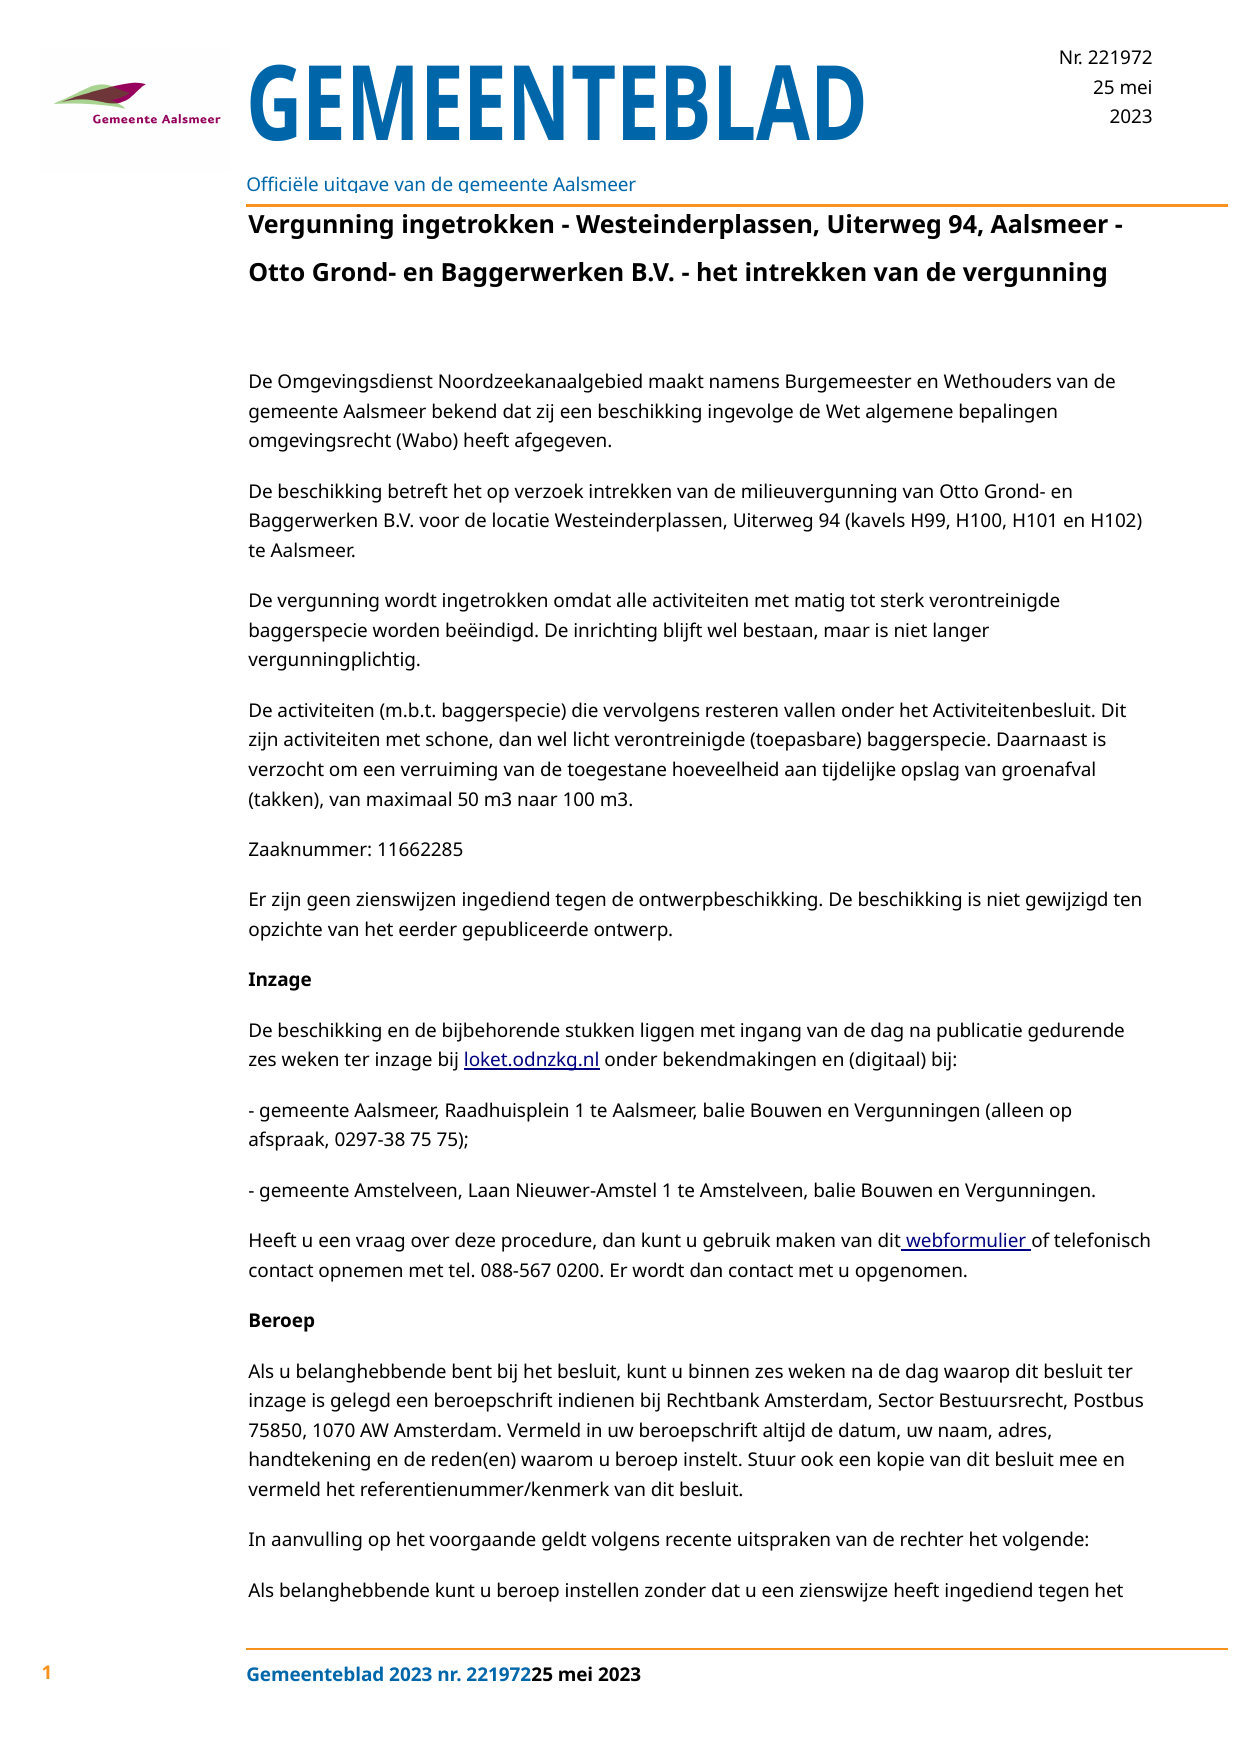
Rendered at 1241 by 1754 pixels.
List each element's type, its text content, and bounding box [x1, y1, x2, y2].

text - gemeente Amstelveen, Laan Nieuwer-Amstel 1 te Amstelveen, balie Bouwen en Vergunningen. [248, 1177, 1152, 1203]
text Heeft u een vraag over deze procedure, dan kunt u gebruik maken van dit webformulier of telefonisch contact opnemen met tel. 088-567 0200. Er wordt dan contact met u opgenomen. [248, 1227, 1152, 1283]
text De beschikking en de bijbehorende stukken liggen met ingang van de dag na publicatie gedurende zes weken ter inzage bij loket.odnzkg.nl onder bekendmakingen en (digitaal) bij: [248, 1017, 1152, 1072]
text Inzage [248, 967, 1152, 992]
text De beschikking betreft het op verzoek intrekken van de milieuvergunning van Otto Grond- en Baggerwerken B.V. voor de locatie Westeinderplassen, Uiterweg 94 (kavels H99, H100, H101 en H102) te Aalsmeer. [248, 478, 1152, 563]
text In aanvulling op het voorgaande geldt volgens recente uitspraken van de rechter het volgende: [248, 1527, 1152, 1552]
text Beroep [248, 1307, 1152, 1333]
text - gemeente Aalsmeer, Raadhuisplein 1 te Aalsmeer, balie Bouwen en Vergunningen (alleen op afspraak, 0297-38 75 75); [248, 1097, 1152, 1152]
text Als u belanghebbende bent bij het besluit, kunt u binnen zes weken na de dag waarop dit besluit ter inzage is gelegd een beroepschrift indienen bij Rechtbank Amsterdam, Sector Bestuursrecht, Postbus 75850, 1070 AW Amsterdam. Vermeld in uw beroepschrift altijd de datum, uw naam, adres, handtekening en de reden(en) waarom u beroep instelt. Stuur ook een kopie van dit besluit mee en vermeld het referentienummer/kenmerk van dit besluit. [248, 1358, 1152, 1502]
text De activiteiten (m.b.t. baggerspecie) die vervolgens resteren vallen onder het Activiteitenbesluit. Dit zijn activiteiten met schone, dan wel licht verontreinigde (toepasbare) baggerspecie. Daarnaast is verzocht om een verruiming van de toegestane hoeveelheid aan tijdelijke opslag van groenafval (takken), van maximaal 50 m3 naar 100 m3. [248, 697, 1152, 812]
text De Omgevingsdienst Noordzeekanaalgebied maakt namens Burgemeester en Wethouders van de gemeente Aalsmeer bekend dat zij een beschikking ingevolge de Wet algemene bepalingen omgevingsrecht (Wabo) heeft afgegeven. [248, 368, 1152, 453]
picture [41, 47, 231, 172]
text Als belanghebbende kunt u beroep instellen zonder dat u een zienswijze heeft ingediend tegen het [248, 1577, 1152, 1603]
text Zaaknummer: 11662285 [248, 836, 1152, 862]
text Er zijn geen zienswijzen ingediend tegen de ontwerpbeschikking. De beschikking is niet gewijzigd ten opzichte van het eerder gepubliceerde ontwerp. [248, 887, 1152, 942]
text Vergunning ingetrokken - Westeinderplassen, Uiterweg 94, Aalsmeer - Otto Grond- en Baggerwerken B.V. - het intrekken van de vergunning [248, 207, 1152, 288]
text De vergunning wordt ingetrokken omdat alle activiteiten met matig tot sterk verontreinigde baggerspecie worden beëindigd. De inrichting blijft wel bestaan, maar is niet langer vergunningplichtig. [248, 587, 1152, 672]
